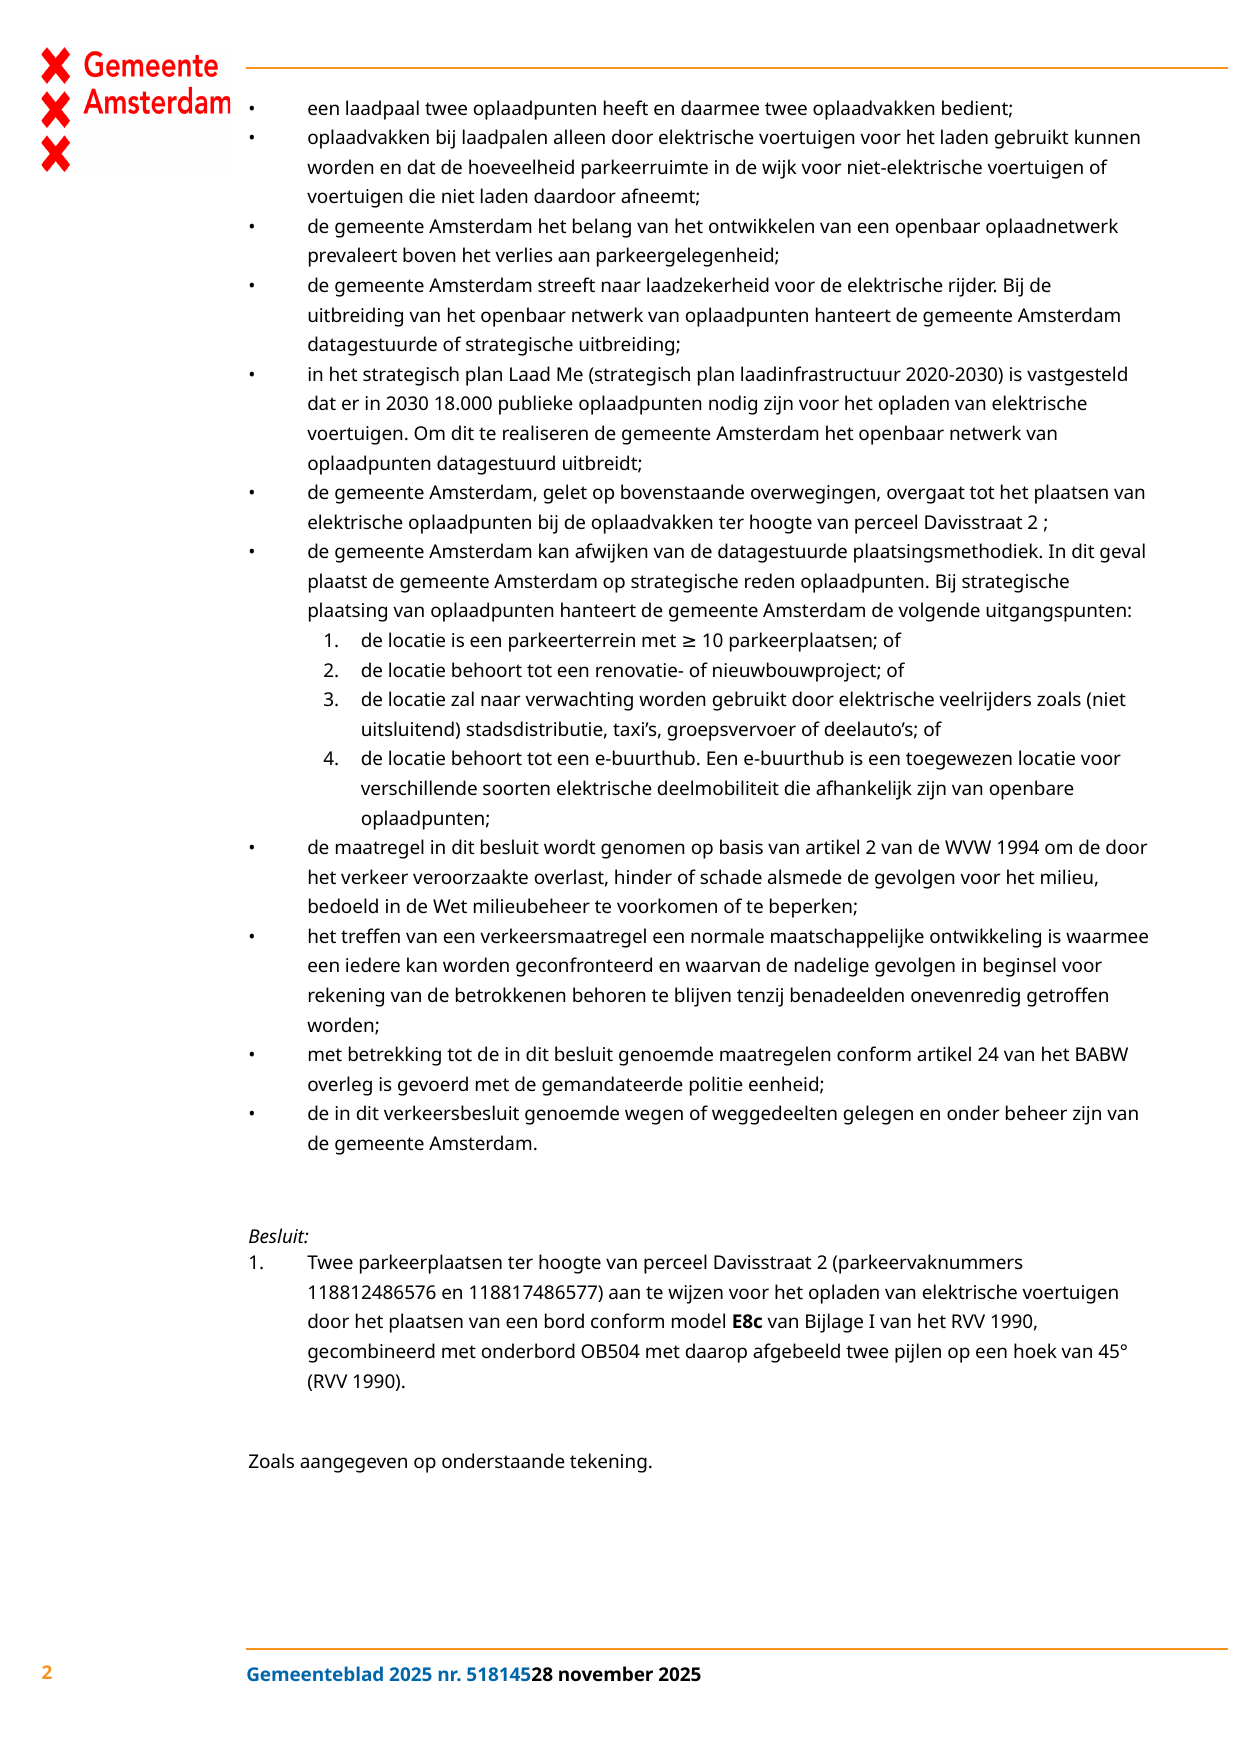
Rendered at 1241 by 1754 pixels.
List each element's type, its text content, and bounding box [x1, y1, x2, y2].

list de gemeente Amsterdam het belang van het ontwikkelen van een openbaar oplaadnetwerk prevaleert boven het verlies aan parkeergelegenheid; [248, 213, 1152, 268]
list in het strategisch plan Laad Me (strategisch plan laadinfrastructuur 2020-2030) is vastgesteld dat er in 2030 18.000 publieke oplaadpunten nodig zijn voor het opladen van elektrische voertuigen. Om dit te realiseren de gemeente Amsterdam het openbaar netwerk van oplaadpunten datagestuurd uitbreidt; [248, 361, 1152, 476]
list de locatie behoort tot een e-buurthub. Een e-buurthub is een toegewezen locatie voor verschillende soorten elektrische deelmobiliteit die afhankelijk zijn van openbare oplaadpunten; [323, 746, 1152, 831]
picture [41, 47, 231, 172]
list de gemeente Amsterdam streeft naar laadzekerheid voor de elektrische rijder. Bij de uitbreiding van het openbaar netwerk van oplaadpunten hanteert de gemeente Amsterdam datagestuurde of strategische uitbreiding; [248, 272, 1152, 357]
text Besluit: [248, 1224, 1152, 1249]
list de locatie zal naar verwachting worden gebruikt door elektrische veelrijders zoals (niet uitsluitend) stadsdistributie, taxi’s, groepsvervoer of deelauto’s; of [323, 686, 1152, 742]
text Zoals aangegeven op onderstaande tekening. [248, 1448, 1152, 1473]
list de locatie behoort tot een renovatie- of nieuwbouwproject; of [323, 657, 1152, 683]
list met betrekking tot de in dit besluit genoemde maatregelen conform artikel 24 van het BABW overleg is gevoerd met de gemandateerde politie eenheid; [248, 1041, 1152, 1097]
list het treffen van een verkeersmaatregel een normale maatschappelijke ontwikkeling is waarmee een iedere kan worden geconfronteerd en waarvan de nadelige gevolgen in beginsel voor rekening van de betrokkenen behoren te blijven tenzij benadeelden onevenredig getroffen worden; [248, 923, 1152, 1038]
list de gemeente Amsterdam kan afwijken van de datagestuurde plaatsingsmethodiek. In dit geval plaatst de gemeente Amsterdam op strategische reden oplaadpunten. Bij strategische plaatsing van oplaadpunten hanteert de gemeente Amsterdam de volgende uitgangspunten: [248, 538, 1152, 623]
list de locatie is een parkeerterrein met ≥ 10 parkeerplaatsen; of [323, 627, 1152, 653]
list de in dit verkeersbesluit genoemde wegen of weggedeelten gelegen en onder beheer zijn van de gemeente Amsterdam. [248, 1101, 1152, 1156]
list de maatregel in dit besluit wordt genomen op basis van artikel 2 van de WVW 1994 om de door het verkeer veroorzaakte overlast, hinder of schade alsmede de gevolgen voor het milieu, bedoeld in de Wet milieubeheer te voorkomen of te beperken; [248, 834, 1152, 919]
list Twee parkeerplaatsen ter hoogte van perceel Davisstraat 2 (parkeervaknummers 118812486576 en 118817486577) aan te wijzen voor het opladen van elektrische voertuigen door het plaatsen van een bord conform model E8c van Bijlage I van het RVV 1990, gecombineerd met onderbord OB504 met daarop afgebeeld twee pijlen op een hoek van 45° (RVV 1990). [248, 1249, 1152, 1393]
list de gemeente Amsterdam, gelet op bovenstaande overwegingen, overgaat tot het plaatsen van elektrische oplaadpunten bij de oplaadvakken ter hoogte van perceel Davisstraat 2 ; [248, 479, 1152, 535]
list een laadpaal twee oplaadpunten heeft en daarmee twee oplaadvakken bedient; [248, 95, 1152, 121]
list oplaadvakken bij laadpalen alleen door elektrische voertuigen voor het laden gebruikt kunnen worden en dat de hoeveelheid parkeerruimte in de wijk voor niet-elektrische voertuigen of voertuigen die niet laden daardoor afneemt; [248, 124, 1152, 209]
